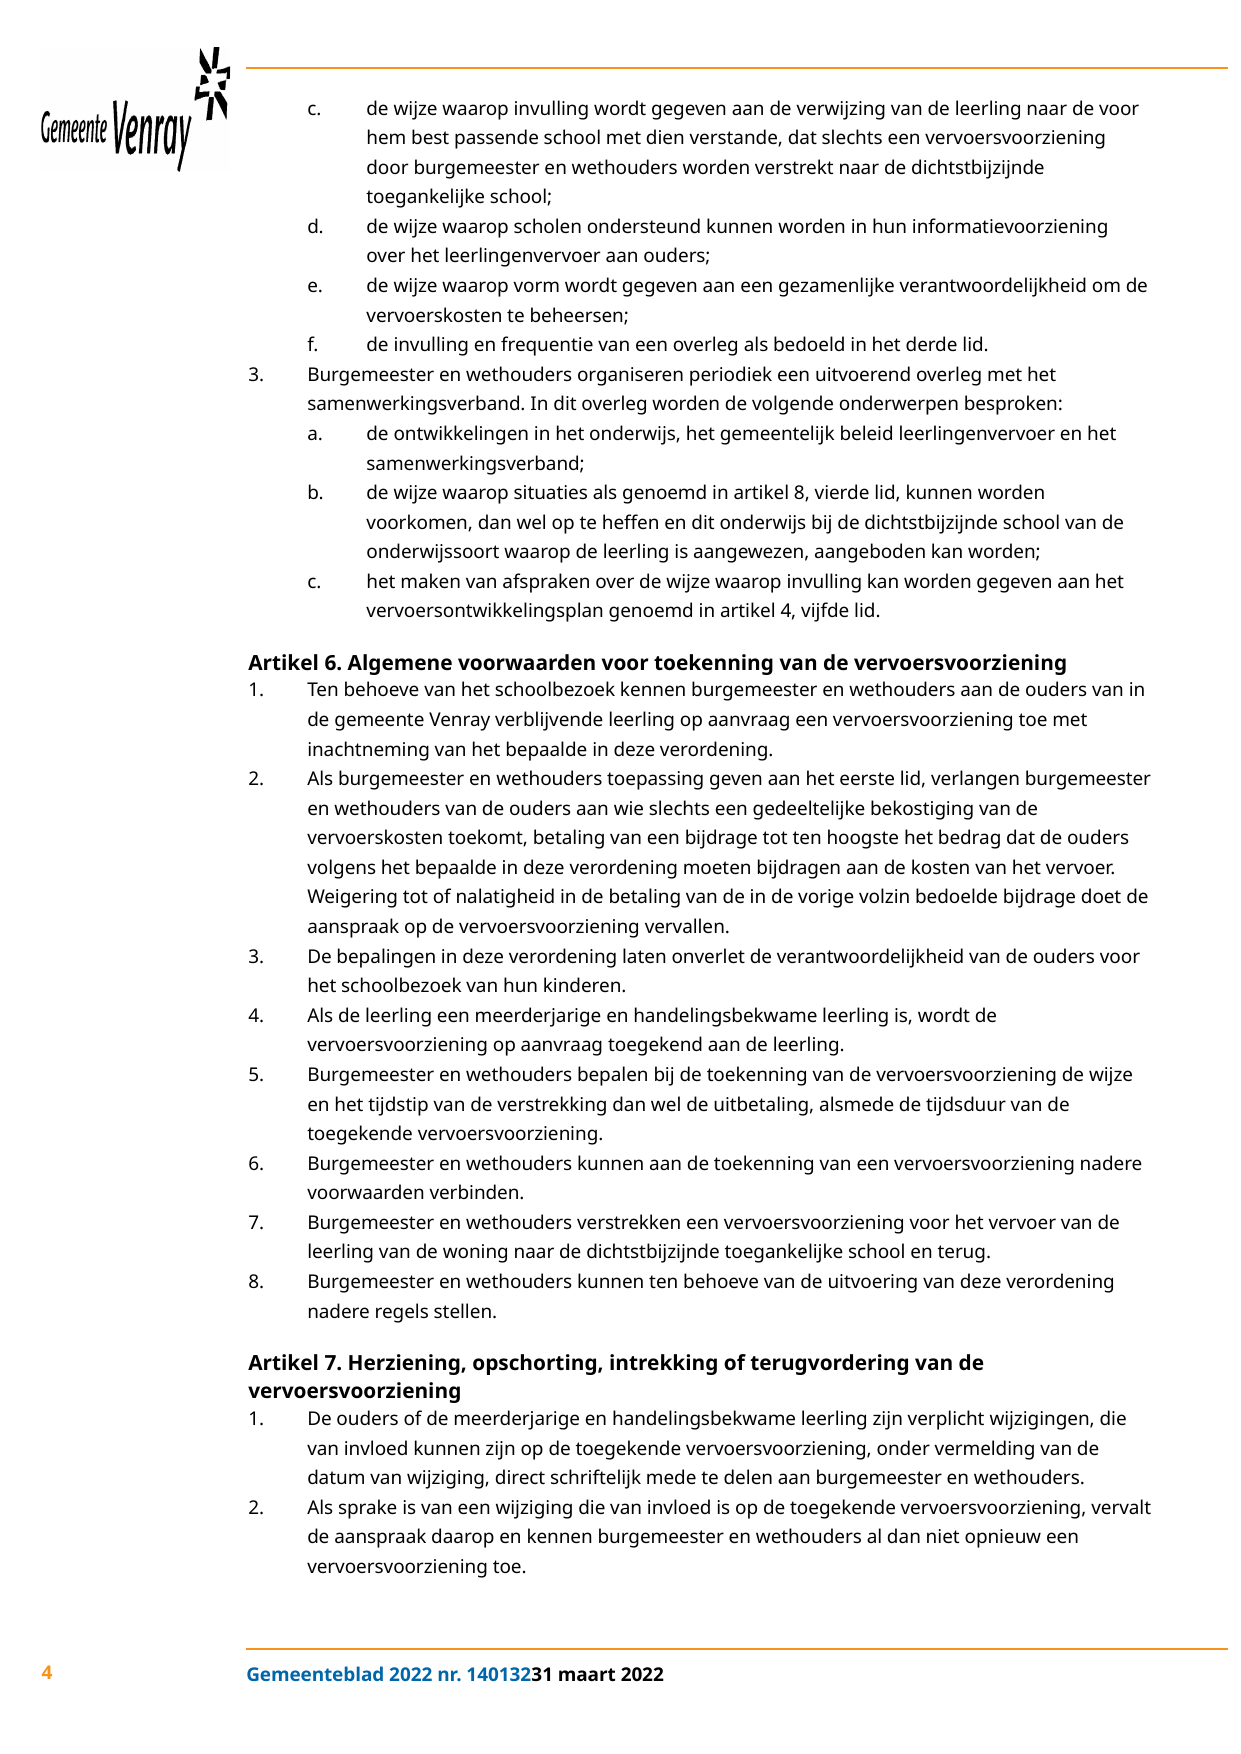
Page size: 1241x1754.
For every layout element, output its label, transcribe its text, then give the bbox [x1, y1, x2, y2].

list Ten behoeve van het schoolbezoek kennen burgemeester en wethouders aan de ouders van in de gemeente Venray verblijvende leerling op aanvraag een vervoersvoorziening toe met inachtneming van het bepaalde in deze verordening. [248, 677, 1152, 761]
list de wijze waarop situaties als genoemd in artikel 8, vierde lid, kunnen worden voorkomen, dan wel op te heffen en dit onderwijs bij de dichtstbijzijnde school van de onderwijssoort waarop de leerling is aangewezen, aangeboden kan worden; [307, 479, 1152, 564]
list Burgemeester en wethouders kunnen aan de toekenning van een vervoersvoorziening nadere voorwaarden verbinden. [248, 1150, 1152, 1205]
list De ouders of de meerderjarige en handelingsbekwame leerling zijn verplicht wijzigingen, die van invloed kunnen zijn op de toegekende vervoersvoorziening, onder vermelding van de datum van wijziging, direct schriftelijk mede te delen aan burgemeester en wethouders. [248, 1405, 1152, 1490]
list de invulling en frequentie van een overleg als bedoeld in het derde lid. [307, 331, 1152, 357]
list Burgemeester en wethouders organiseren periodiek een uitvoerend overleg met het samenwerkingsverband. In dit overleg worden de volgende onderwerpen besproken: [248, 361, 1152, 416]
list De bepalingen in deze verordening laten onverlet de verantwoordelijkheid van de ouders voor het schoolbezoek van hun kinderen. [248, 943, 1152, 998]
text Artikel 6. Algemene voorwaarden voor toekenning van de vervoersvoorziening [248, 648, 1152, 677]
list Als de leerling een meerderjarige en handelingsbekwame leerling is, wordt de vervoersvoorziening op aanvraag toegekend aan de leerling. [248, 1002, 1152, 1057]
list Als burgemeester en wethouders toepassing geven aan het eerste lid, verlangen burgemeester en wethouders van de ouders aan wie slechts een gedeeltelijke bekostiging van de vervoerskosten toekomt, betaling van een bijdrage tot ten hoogste het bedrag dat de ouders volgens het bepaalde in deze verordening moeten bijdragen aan de kosten van het vervoer. Weigering tot of nalatigheid in de betaling van de in de vorige volzin bedoelde bijdrage doet de aanspraak op de vervoersvoorziening vervallen. [248, 765, 1152, 939]
list Burgemeester en wethouders bepalen bij de toekenning van de vervoersvoorziening de wijze en het tijdstip van de verstrekking dan wel de uitbetaling, alsmede de tijdsduur van de toegekende vervoersvoorziening. [248, 1061, 1152, 1146]
list Burgemeester en wethouders verstrekken een vervoersvoorziening voor het vervoer van de leerling van de woning naar de dichtstbijzijnde toegankelijke school en terug. [248, 1209, 1152, 1264]
list Als sprake is van een wijziging die van invloed is op de toegekende vervoersvoorziening, vervalt de aanspraak daarop en kennen burgemeester en wethouders al dan niet opnieuw een vervoersvoorziening toe. [248, 1494, 1152, 1579]
picture [41, 47, 231, 172]
text Artikel 7. Herziening, opschorting, intrekking of terugvordering van de vervoersvoorziening [248, 1348, 1152, 1405]
list de wijze waarop invulling wordt gegeven aan de verwijzing van de leerling naar de voor hem best passende school met dien verstande, dat slechts een vervoersvoorziening door burgemeester en wethouders worden verstrekt naar de dichtstbijzijnde toegankelijke school; [307, 95, 1152, 209]
list de wijze waarop vorm wordt gegeven aan een gezamenlijke verantwoordelijkheid om de vervoerskosten te beheersen; [307, 272, 1152, 328]
list het maken van afspraken over de wijze waarop invulling kan worden gegeven aan het vervoersontwikkelingsplan genoemd in artikel 4, vijfde lid. [307, 568, 1152, 623]
list de wijze waarop scholen ondersteund kunnen worden in hun informatievoorziening over het leerlingenvervoer aan ouders; [307, 213, 1152, 268]
list Burgemeester en wethouders kunnen ten behoeve van de uitvoering van deze verordening nadere regels stellen. [248, 1268, 1152, 1323]
list de ontwikkelingen in het onderwijs, het gemeentelijk beleid leerlingenvervoer en het samenwerkingsverband; [307, 420, 1152, 476]
